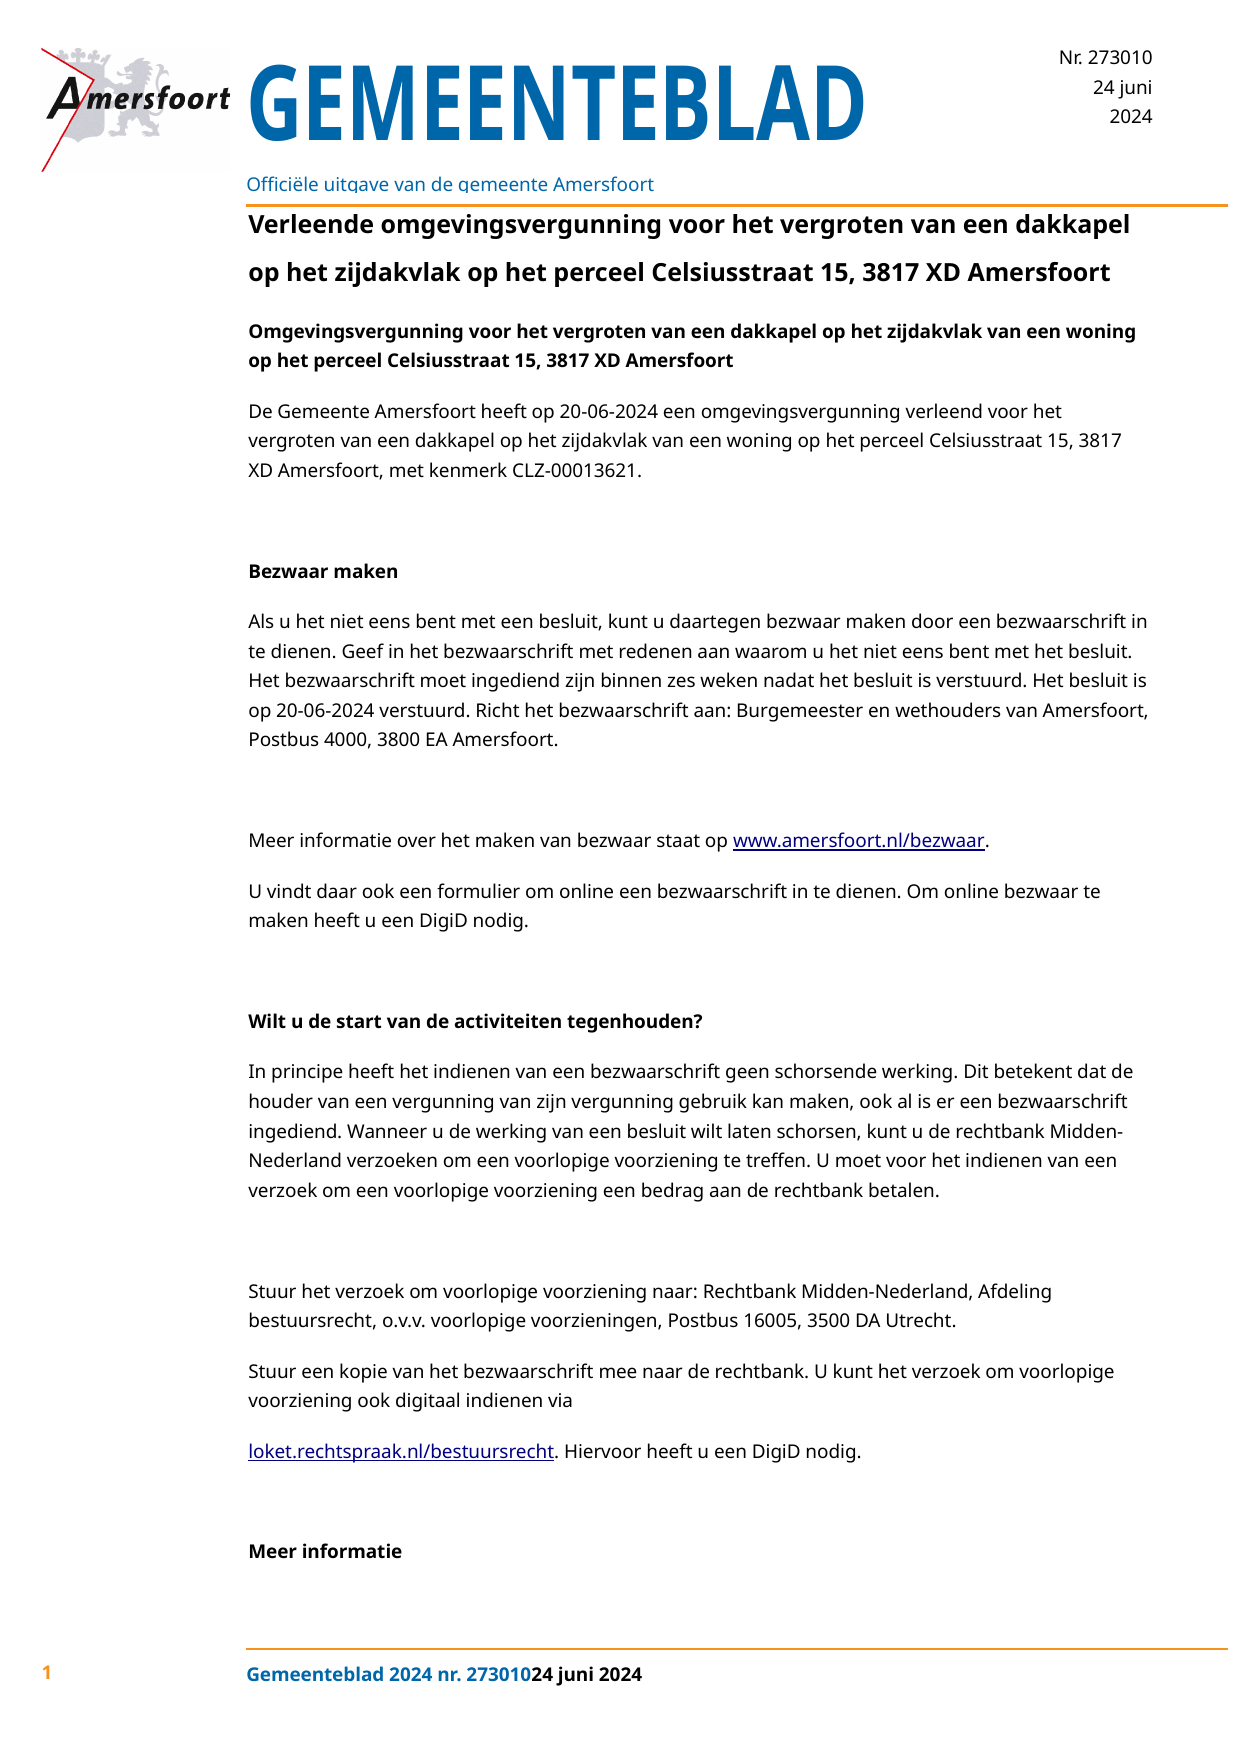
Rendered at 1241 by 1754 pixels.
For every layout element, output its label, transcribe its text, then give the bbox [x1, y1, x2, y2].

text Meer informatie over het maken van bezwaar staat op www.amersfoort.nl/bezwaar. [248, 827, 1152, 853]
text loket.rechtspraak.nl/bestuursrecht. Hiervoor heeft u een DigiD nodig. [248, 1438, 1152, 1464]
text U vindt daar ook een formulier om online een bezwaarschrift in te dienen. Om online bezwaar te maken heeft u een DigiD nodig. [248, 878, 1152, 933]
text In principe heeft het indienen van een bezwaarschrift geen schorsende werking. Dit betekent dat de houder van een vergunning van zijn vergunning gebruik kan maken, ook al is er een bezwaarschrift ingediend. Wanneer u de werking van een besluit wilt laten schorsen, kunt u de rechtbank Midden-Nederland verzoeken om een voorlopige voorziening te treffen. U moet voor het indienen van een verzoek om een voorlopige voorziening een bedrag aan de rechtbank betalen. [248, 1059, 1152, 1203]
text Wilt u de start van de activiteiten tegenhouden? [248, 1008, 1152, 1034]
text Bezwaar maken [248, 558, 1152, 584]
picture [41, 47, 231, 172]
text De Gemeente Amersfoort heeft op 20-06-2024 een omgevingsvergunning verleend voor het vergroten van een dakkapel op het zijdakvlak van een woning op het perceel Celsiusstraat 15, 3817 XD Amersfoort, met kenmerk CLZ-00013621. [248, 398, 1152, 483]
text Meer informatie [248, 1539, 1152, 1564]
text Stuur een kopie van het bezwaarschrift mee naar de rechtbank. U kunt het verzoek om voorlopige voorziening ook digitaal indienen via [248, 1358, 1152, 1413]
text Stuur het verzoek om voorlopige voorziening naar: Rechtbank Midden-Nederland, Afdeling bestuursrecht, o.v.v. voorlopige voorzieningen, Postbus 16005, 3500 DA Utrecht. [248, 1278, 1152, 1333]
text Als u het niet eens bent met een besluit, kunt u daartegen bezwaar maken door een bezwaarschrift in te dienen. Geef in het bezwaarschrift met redenen aan waarom u het niet eens bent met het besluit. Het bezwaarschrift moet ingediend zijn binnen zes weken nadat het besluit is verstuurd. Het besluit is op 20-06-2024 verstuurd. Richt het bezwaarschrift aan: Burgemeester en wethouders van Amersfoort, Postbus 4000, 3800 EA Amersfoort. [248, 608, 1152, 752]
text Omgevingsvergunning voor het vergroten van een dakkapel op het zijdakvlak van een woning op het perceel Celsiusstraat 15, 3817 XD Amersfoort [248, 318, 1152, 373]
text Verleende omgevingsvergunning voor het vergroten van een dakkapel op het zijdakvlak op het perceel Celsiusstraat 15, 3817 XD Amersfoort [248, 207, 1152, 288]
